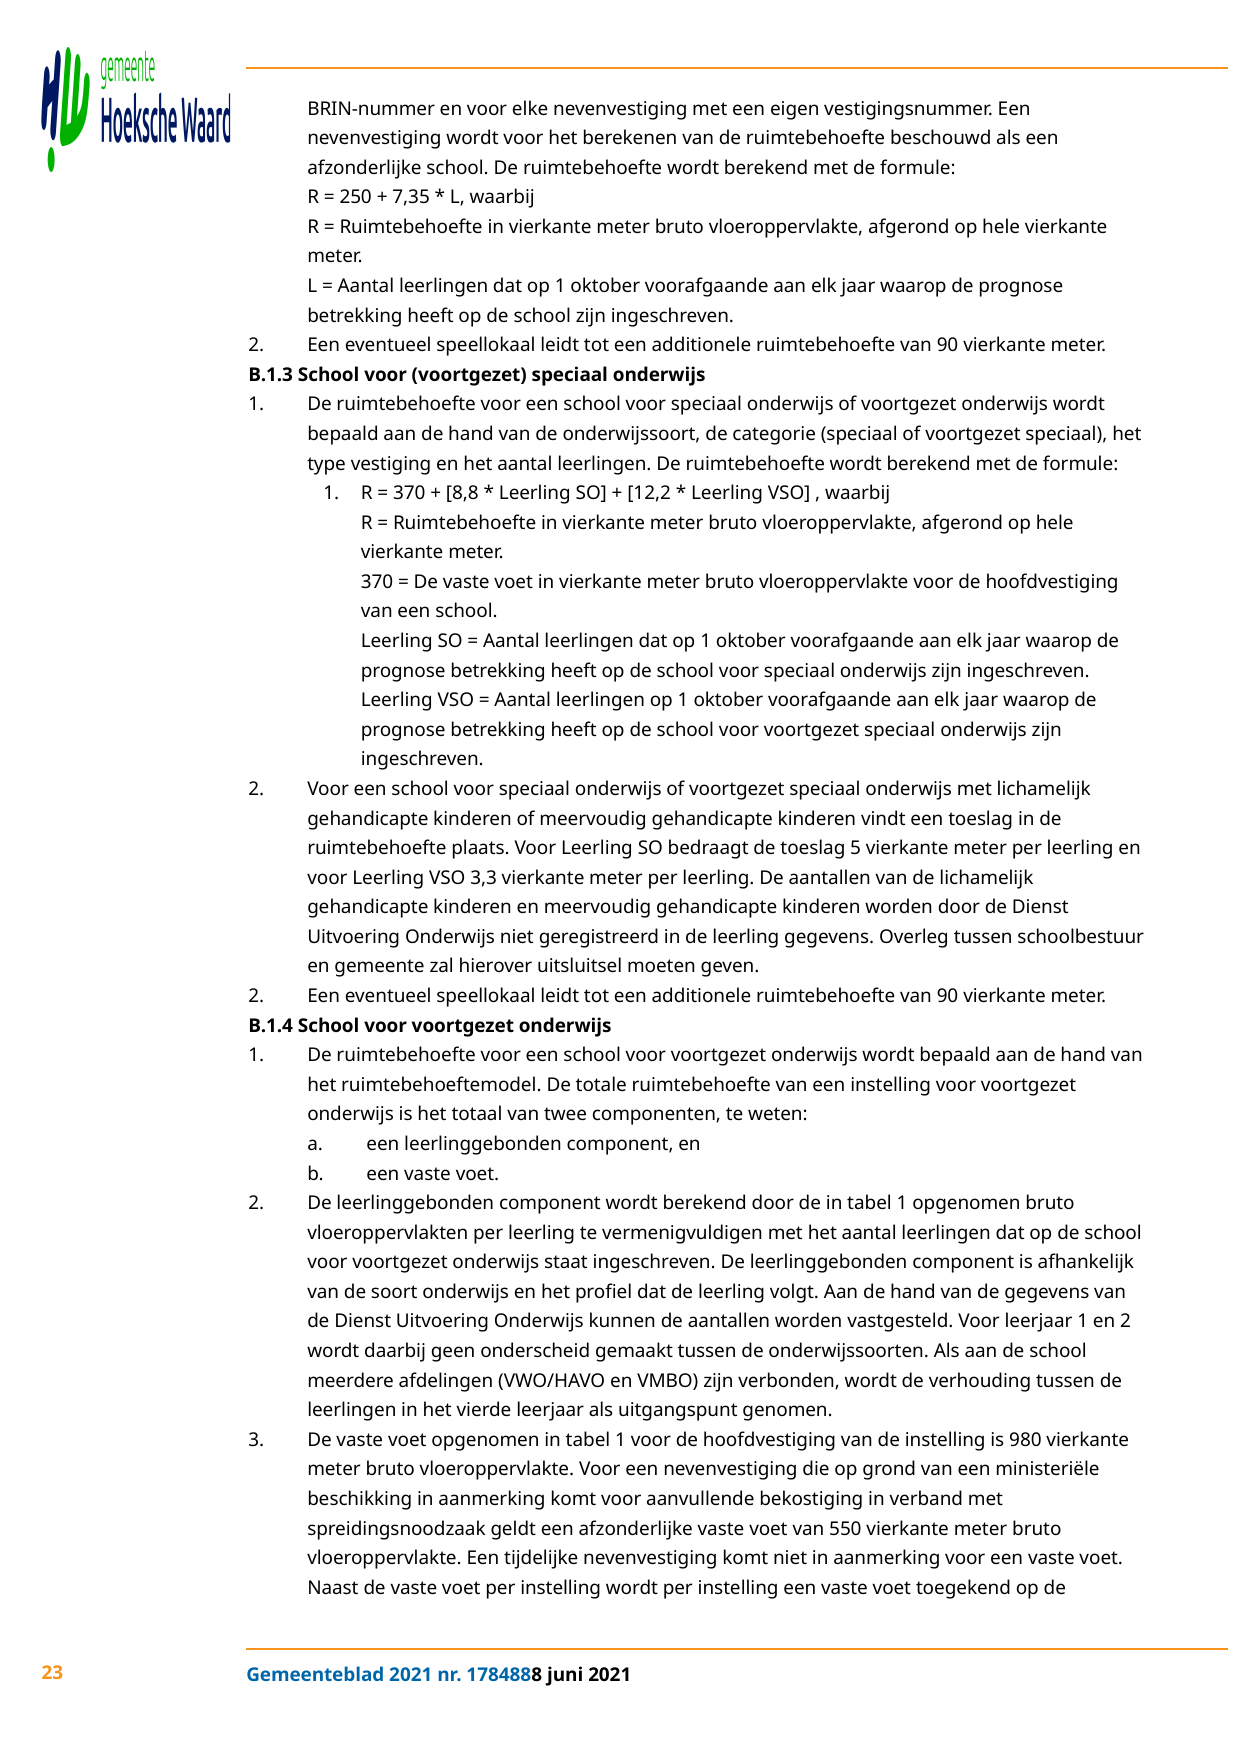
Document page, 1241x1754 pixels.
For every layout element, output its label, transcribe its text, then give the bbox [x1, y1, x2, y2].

list De leerlinggebonden component wordt berekend door de in tabel 1 opgenomen bruto vloeroppervlakten per leerling te vermenigvuldigen met het aantal leerlingen dat op de school voor voortgezet onderwijs staat ingeschreven. De leerlinggebonden component is afhankelijk van de soort onderwijs en het profiel dat de leerling volgt. Aan de hand van de gegevens van de Dienst Uitvoering Onderwijs kunnen de aantallen worden vastgesteld. Voor leerjaar 1 en 2 wordt daarbij geen onderscheid gemaakt tussen de onderwijssoorten. Als aan de school meerdere afdelingen (VWO/HAVO en VMBO) zijn verbonden, wordt de verhouding tussen de leerlingen in het vierde leerjaar als uitgangspunt genomen. [248, 1189, 1152, 1422]
list Voor een school voor speciaal onderwijs of voortgezet speciaal onderwijs met lichamelijk gehandicapte kinderen of meervoudig gehandicapte kinderen vindt een toeslag in de ruimtebehoefte plaats. Voor Leerling SO bedraagt de toeslag 5 vierkante meter per leerling en voor Leerling VSO 3,3 vierkante meter per leerling. De aantallen van de lichamelijk gehandicapte kinderen en meervoudig gehandicapte kinderen worden door de Dienst Uitvoering Onderwijs niet geregistreerd in de leerling gegevens. Overleg tussen schoolbestuur en gemeente zal hierover uitsluitsel moeten geven. [248, 775, 1152, 978]
list een leerlinggebonden component, en [307, 1130, 1152, 1156]
list De ruimtebehoefte voor een school voor voortgezet onderwijs wordt bepaald aan de hand van het ruimtebehoeftemodel. De totale ruimtebehoefte van een instelling voor voortgezet onderwijs is het totaal van twee componenten, te weten: [248, 1041, 1152, 1126]
list R = Ruimtebehoefte in vierkante meter bruto vloeroppervlakte, afgerond op hele vierkante meter. [323, 509, 1152, 564]
list Een eventueel speellokaal leidt tot een additionele ruimtebehoefte van 90 vierkante meter. [248, 331, 1152, 357]
picture [41, 47, 231, 172]
list Leerling VSO = Aantal leerlingen op 1 oktober voorafgaande aan elk jaar waarop de prognose betrekking heeft op de school voor voortgezet speciaal onderwijs zijn ingeschreven. [323, 686, 1152, 771]
list R = 250 + 7,35 * L, waarbij [248, 183, 1152, 209]
text B.1.3 School voor (voortgezet) speciaal onderwijs [248, 361, 1152, 387]
list Leerling SO = Aantal leerlingen dat op 1 oktober voorafgaande aan elk jaar waarop de prognose betrekking heeft op de school voor speciaal onderwijs zijn ingeschreven. [323, 627, 1152, 683]
list De ruimtebehoefte voor een school voor speciaal onderwijs of voortgezet onderwijs wordt bepaald aan de hand van de onderwijssoort, de categorie (speciaal of voortgezet speciaal), het type vestiging en het aantal leerlingen. De ruimtebehoefte wordt berekend met de formule: [248, 391, 1152, 476]
list R = Ruimtebehoefte in vierkante meter bruto vloeroppervlakte, afgerond op hele vierkante meter. [248, 213, 1152, 268]
list L = Aantal leerlingen dat op 1 oktober voorafgaande aan elk jaar waarop de prognose betrekking heeft op de school zijn ingeschreven. [248, 272, 1152, 328]
list 370 = De vaste voet in vierkante meter bruto vloeroppervlakte voor de hoofdvestiging van een school. [323, 568, 1152, 623]
list R = 370 + [8,8 * Leerling SO] + [12,2 * Leerling VSO] , waarbij [323, 479, 1152, 505]
text B.1.4 School voor voortgezet onderwijs [248, 1012, 1152, 1038]
list De vaste voet opgenomen in tabel 1 voor de hoofdvestiging van de instelling is 980 vierkante meter bruto vloeroppervlakte. Voor een nevenvestiging die op grond van een ministeriële beschikking in aanmerking komt voor aanvullende bekostiging in verband met spreidingsnoodzaak geldt een afzonderlijke vaste voet van 550 vierkante meter bruto vloeroppervlakte. Een tijdelijke nevenvestiging komt niet in aanmerking voor een vaste voet. Naast de vaste voet per instelling wordt per instelling een vaste voet toegekend op de [248, 1426, 1152, 1600]
list een vaste voet. [307, 1160, 1152, 1186]
list BRIN-nummer en voor elke nevenvestiging met een eigen vestigingsnummer. Een nevenvestiging wordt voor het berekenen van de ruimtebehoefte beschouwd als een afzonderlijke school. De ruimtebehoefte wordt berekend met de formule: [248, 95, 1152, 180]
list Een eventueel speellokaal leidt tot een additionele ruimtebehoefte van 90 vierkante meter. [248, 982, 1152, 1008]
